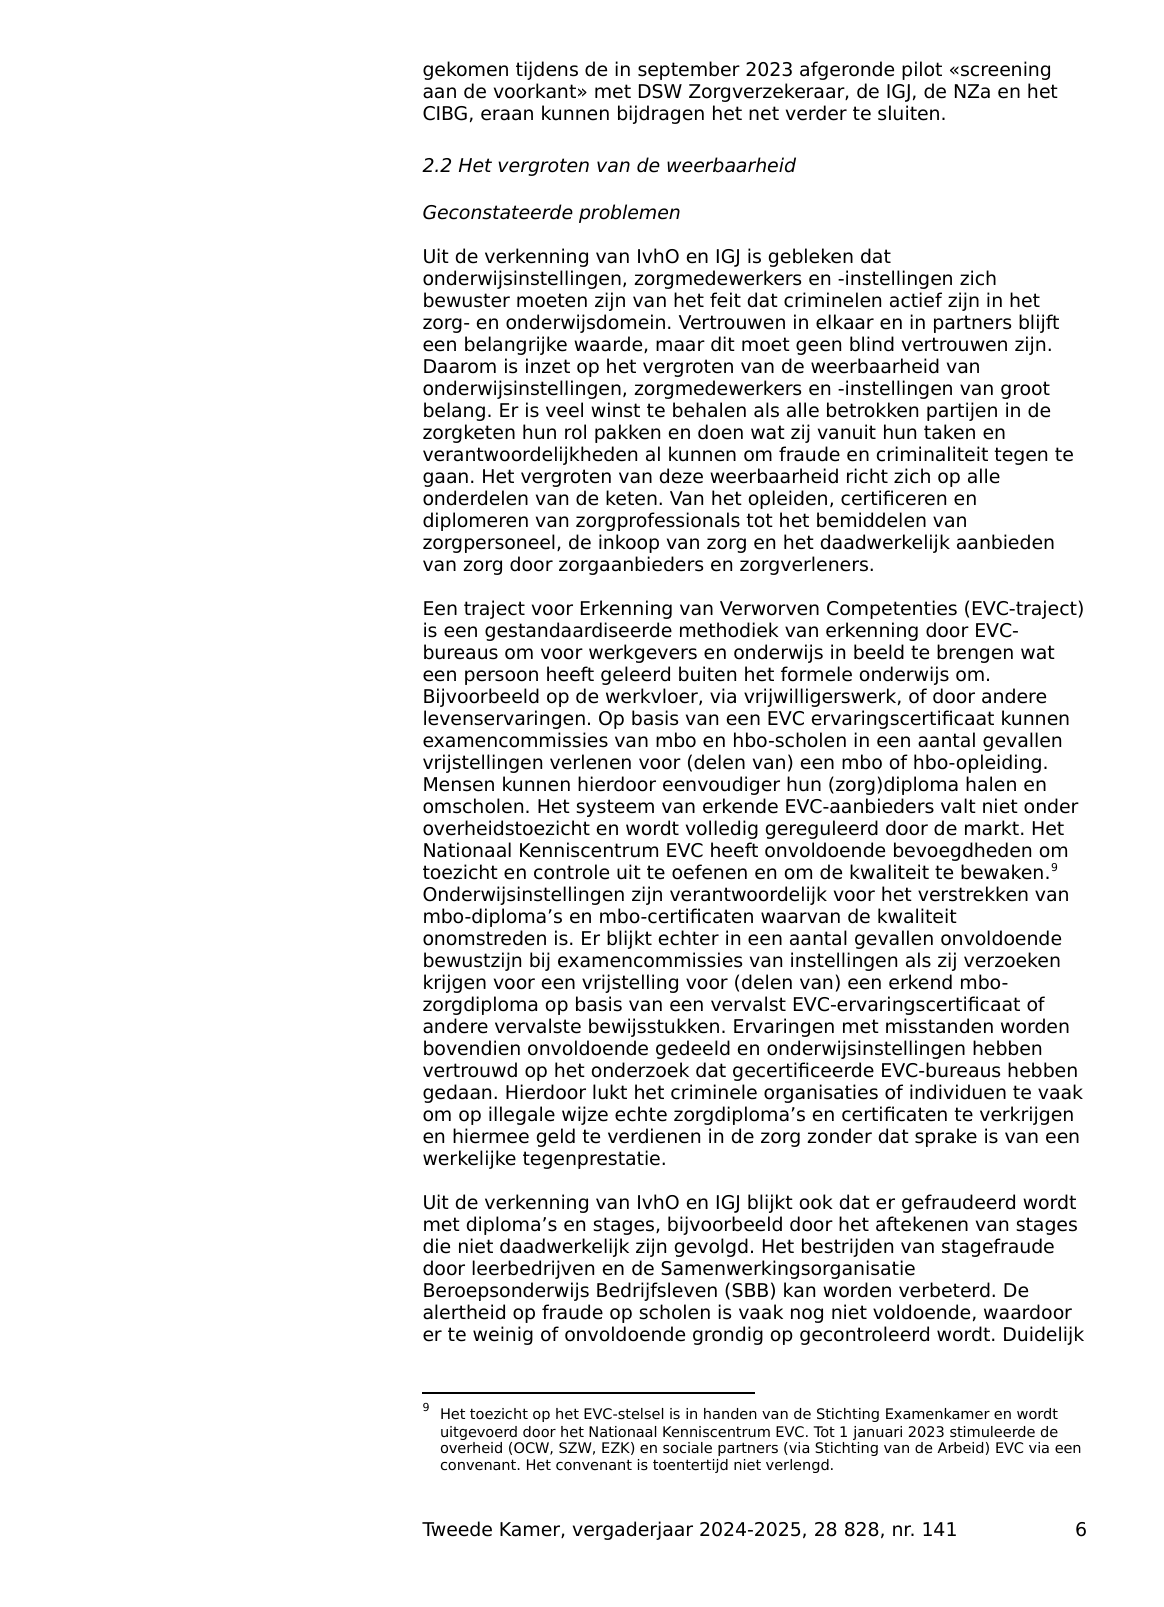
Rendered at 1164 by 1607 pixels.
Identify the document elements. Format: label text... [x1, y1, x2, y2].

subtitle 2.2 Het vergroten van de weerbaarheid [422, 155, 1087, 177]
text Uit de verkenning van IvhO en IGJ is gebleken dat onderwijsinstellingen, zorgmedewerkers en -instellingen zich bewuster moeten zijn van het feit dat criminelen actief zijn in het zorg- en onderwijsdomein. Vertrouwen in elkaar en in partners blijft een belangrijke waarde, maar dit moet geen blind vertrouwen zijn. Daarom is inzet op het vergroten van de weerbaarheid van onderwijsinstellingen, zorgmedewerkers en -instellingen van groot belang. Er is veel winst te behalen als alle betrokken partijen in de zorgketen hun rol pakken en doen wat zij vanuit hun taken en verantwoordelijkheden al kunnen om fraude en criminaliteit tegen te gaan. Het vergroten van deze weerbaarheid richt zich op alle onderdelen van de keten. Van het opleiden, certificeren en diplomeren van zorgprofessionals tot het bemiddelen van zorgpersoneel, de inkoop van zorg en het daadwerkelijk aanbieden van zorg door zorgaanbieders en zorgverleners. [422, 246, 1087, 576]
subtitle Geconstateerde problemen [422, 202, 1087, 224]
text gekomen tijdens de in september 2023 afgeronde pilot «screening aan de voorkant» met DSW Zorgverzekeraar, de IGJ, de NZa en het CIBG, eraan kunnen bijdragen het net verder te sluiten. [422, 59, 1087, 125]
text Het toezicht op het EVC-stelsel is in handen van de Stichting Examenkamer en wordt uitgevoerd door het Nationaal Kenniscentrum EVC. Tot 1 januari 2023 stimuleerde de overheid (OCW, SZW, EZK) en sociale partners (via Stichting van de Arbeid) EVC via een convenant. Het convenant is toentertijd niet verlengd. [422, 1402, 1087, 1474]
text Een traject voor Erkenning van Verworven Competenties (EVC-traject) is een gestandaardiseerde methodiek van erkenning door EVC-bureaus om voor werkgevers en onderwijs in beeld te brengen wat een persoon heeft geleerd buiten het formele onderwijs om. Bijvoorbeeld op de werkvloer, via vrijwilligerswerk, of door andere levenservaringen. Op basis van een EVC ervaringscertificaat kunnen examencommissies van mbo en hbo-scholen in een aantal gevallen vrijstellingen verlenen voor (delen van) een mbo of hbo-opleiding. Mensen kunnen hierdoor eenvoudiger hun (zorg)diploma halen en omscholen. Het systeem van erkende EVC-aanbieders valt niet onder overheidstoezicht en wordt volledig gereguleerd door de markt. Het Nationaal Kenniscentrum EVC heeft onvoldoende bevoegdheden om toezicht en controle uit te oefenen en om de kwaliteit te bewaken. Onderwijsinstellingen zijn verantwoordelijk voor het verstrekken van mbo-diploma’s en mbo-certificaten waarvan de kwaliteit onomstreden is. Er blijkt echter in een aantal gevallen onvoldoende bewustzijn bij examencommissies van instellingen als zij verzoeken krijgen voor een vrijstelling voor (delen van) een erkend mbo-zorgdiploma op basis van een vervalst EVC-ervaringscertificaat of andere vervalste bewijsstukken. Ervaringen met misstanden worden bovendien onvoldoende gedeeld en onderwijsinstellingen hebben vertrouwd op het onderzoek dat gecertificeerde EVC-bureaus hebben gedaan. Hierdoor lukt het criminele organisaties of individuen te vaak om op illegale wijze echte zorgdiploma’s en certificaten te verkrijgen en hiermee geld te verdienen in de zorg zonder dat sprake is van een werkelijke tegenprestatie. [422, 598, 1087, 1169]
text Uit de verkenning van IvhO en IGJ blijkt ook dat er gefraudeerd wordt met diploma’s en stages, bijvoorbeeld door het aftekenen van stages die niet daadwerkelijk zijn gevolgd. Het bestrijden van stagefraude door leerbedrijven en de Samenwerkingsorganisatie Beroepsonderwijs Bedrijfsleven (SBB) kan worden verbeterd. De alertheid op fraude op scholen is vaak nog niet voldoende, waardoor er te weinig of onvoldoende grondig op gecontroleerd wordt. Duidelijk [422, 1192, 1087, 1346]
